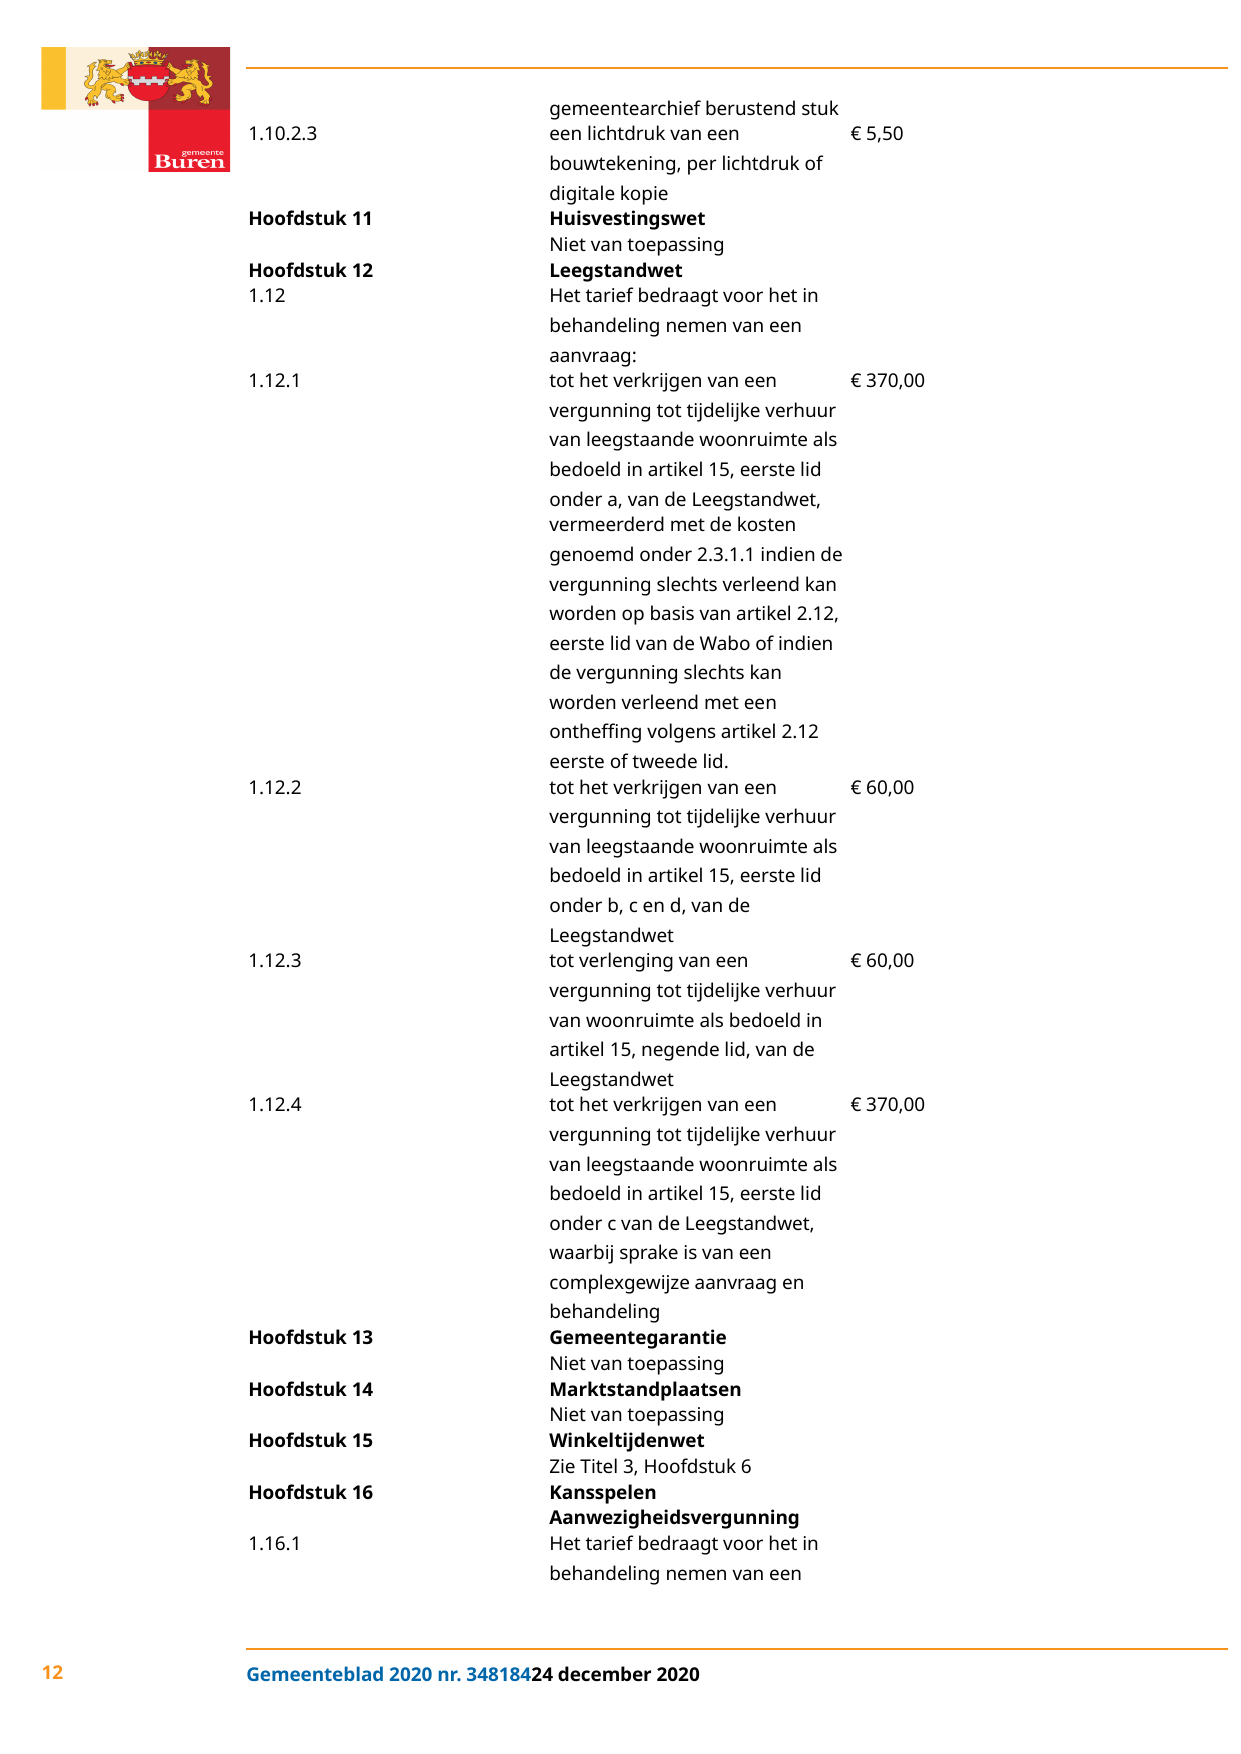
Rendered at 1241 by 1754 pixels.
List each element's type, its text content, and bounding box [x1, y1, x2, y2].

table_cell Leegstandwet [549, 257, 850, 283]
table_cell [850, 257, 1152, 283]
table_cell vermeerderd met de kosten genoemd onder 2.3.1.1 indien de vergunning slechts verleend kan worden op basis van artikel 2.12, eerste lid van de Wabo of indien de vergunning slechts kan worden verleend met een ontheffing volgens artikel 2.12 eerste of tweede lid. [549, 512, 850, 774]
table_cell een lichtdruk van een bouwtekening, per lichtdruk of digitale kopie [549, 121, 850, 205]
table_cell Hoofdstuk 13 [248, 1325, 549, 1350]
table_cell [850, 231, 1152, 257]
table_cell [850, 1376, 1152, 1402]
table_cell 1.12.4 [248, 1092, 549, 1324]
table_cell Niet van toepassing [549, 1402, 850, 1427]
picture [41, 47, 231, 172]
table_cell Hoofdstuk 12 [248, 257, 549, 283]
table_cell 1.10.2.3 [248, 121, 549, 205]
table_cell Hoofdstuk 11 [248, 205, 549, 231]
table_cell 1.12.3 [248, 948, 549, 1092]
table_cell [850, 512, 1152, 774]
table_cell Het tarief bedraagt voor het in behandeling nemen van een aanvraag: [549, 283, 850, 367]
table_cell [248, 231, 549, 257]
table_cell 1.12.1 [248, 368, 549, 512]
table_cell € 370,00 [850, 368, 1152, 512]
table_cell Hoofdstuk 15 [248, 1428, 549, 1453]
table_cell [850, 95, 1152, 121]
table_cell [248, 95, 549, 121]
table_cell Huisvestingswet [549, 205, 850, 231]
table_cell [850, 1530, 1152, 1586]
table_cell [850, 283, 1152, 367]
table_cell Het tarief bedraagt voor het in behandeling nemen van een [549, 1530, 850, 1586]
table_cell Winkeltijdenwet [549, 1428, 850, 1453]
table_cell € 5,50 [850, 121, 1152, 205]
table_cell Hoofdstuk 16 [248, 1479, 549, 1504]
table_cell Hoofdstuk 14 [248, 1376, 549, 1402]
table_cell [850, 1325, 1152, 1350]
table_cell € 370,00 [850, 1092, 1152, 1324]
table_cell Aanwezigheidsvergunning [549, 1505, 850, 1530]
table_cell [850, 1350, 1152, 1376]
table_cell Kansspelen [549, 1479, 850, 1504]
table_cell tot het verkrijgen van een vergunning tot tijdelijke verhuur van leegstaande woonruimte als bedoeld in artikel 15, eerste lid onder b, c en d, van de Leegstandwet [549, 774, 850, 948]
table_cell [850, 1453, 1152, 1479]
table_cell [850, 1428, 1152, 1453]
table_cell tot het verkrijgen van een vergunning tot tijdelijke verhuur van leegstaande woonruimte als bedoeld in artikel 15, eerste lid onder a, van de Leegstandwet, [549, 368, 850, 512]
table_cell [850, 1479, 1152, 1504]
table_cell Niet van toepassing [549, 231, 850, 257]
table_cell tot verlenging van een vergunning tot tijdelijke verhuur van woonruimte als bedoeld in artikel 15, negende lid, van de Leegstandwet [549, 948, 850, 1092]
table_cell 1.16.1 [248, 1530, 549, 1586]
table_cell Zie Titel 3, Hoofdstuk 6 [549, 1453, 850, 1479]
table_cell Marktstandplaatsen [549, 1376, 850, 1402]
table_cell [850, 1402, 1152, 1427]
table_cell [850, 1505, 1152, 1530]
table_cell [850, 205, 1152, 231]
table_cell Gemeentegarantie [549, 1325, 850, 1350]
table_cell [248, 1350, 549, 1376]
table_cell 1.12 [248, 283, 549, 367]
table_cell gemeentearchief berustend stuk [549, 95, 850, 121]
table_cell [248, 512, 549, 774]
table_cell Niet van toepassing [549, 1350, 850, 1376]
table_cell [248, 1453, 549, 1479]
table_cell € 60,00 [850, 774, 1152, 948]
table_cell [248, 1505, 549, 1530]
table_cell 1.12.2 [248, 774, 549, 948]
table_cell tot het verkrijgen van een vergunning tot tijdelijke verhuur van leegstaande woonruimte als bedoeld in artikel 15, eerste lid onder c van de Leegstandwet, waarbij sprake is van een complexgewijze aanvraag en behandeling [549, 1092, 850, 1324]
table_cell € 60,00 [850, 948, 1152, 1092]
table_cell [248, 1402, 549, 1427]
